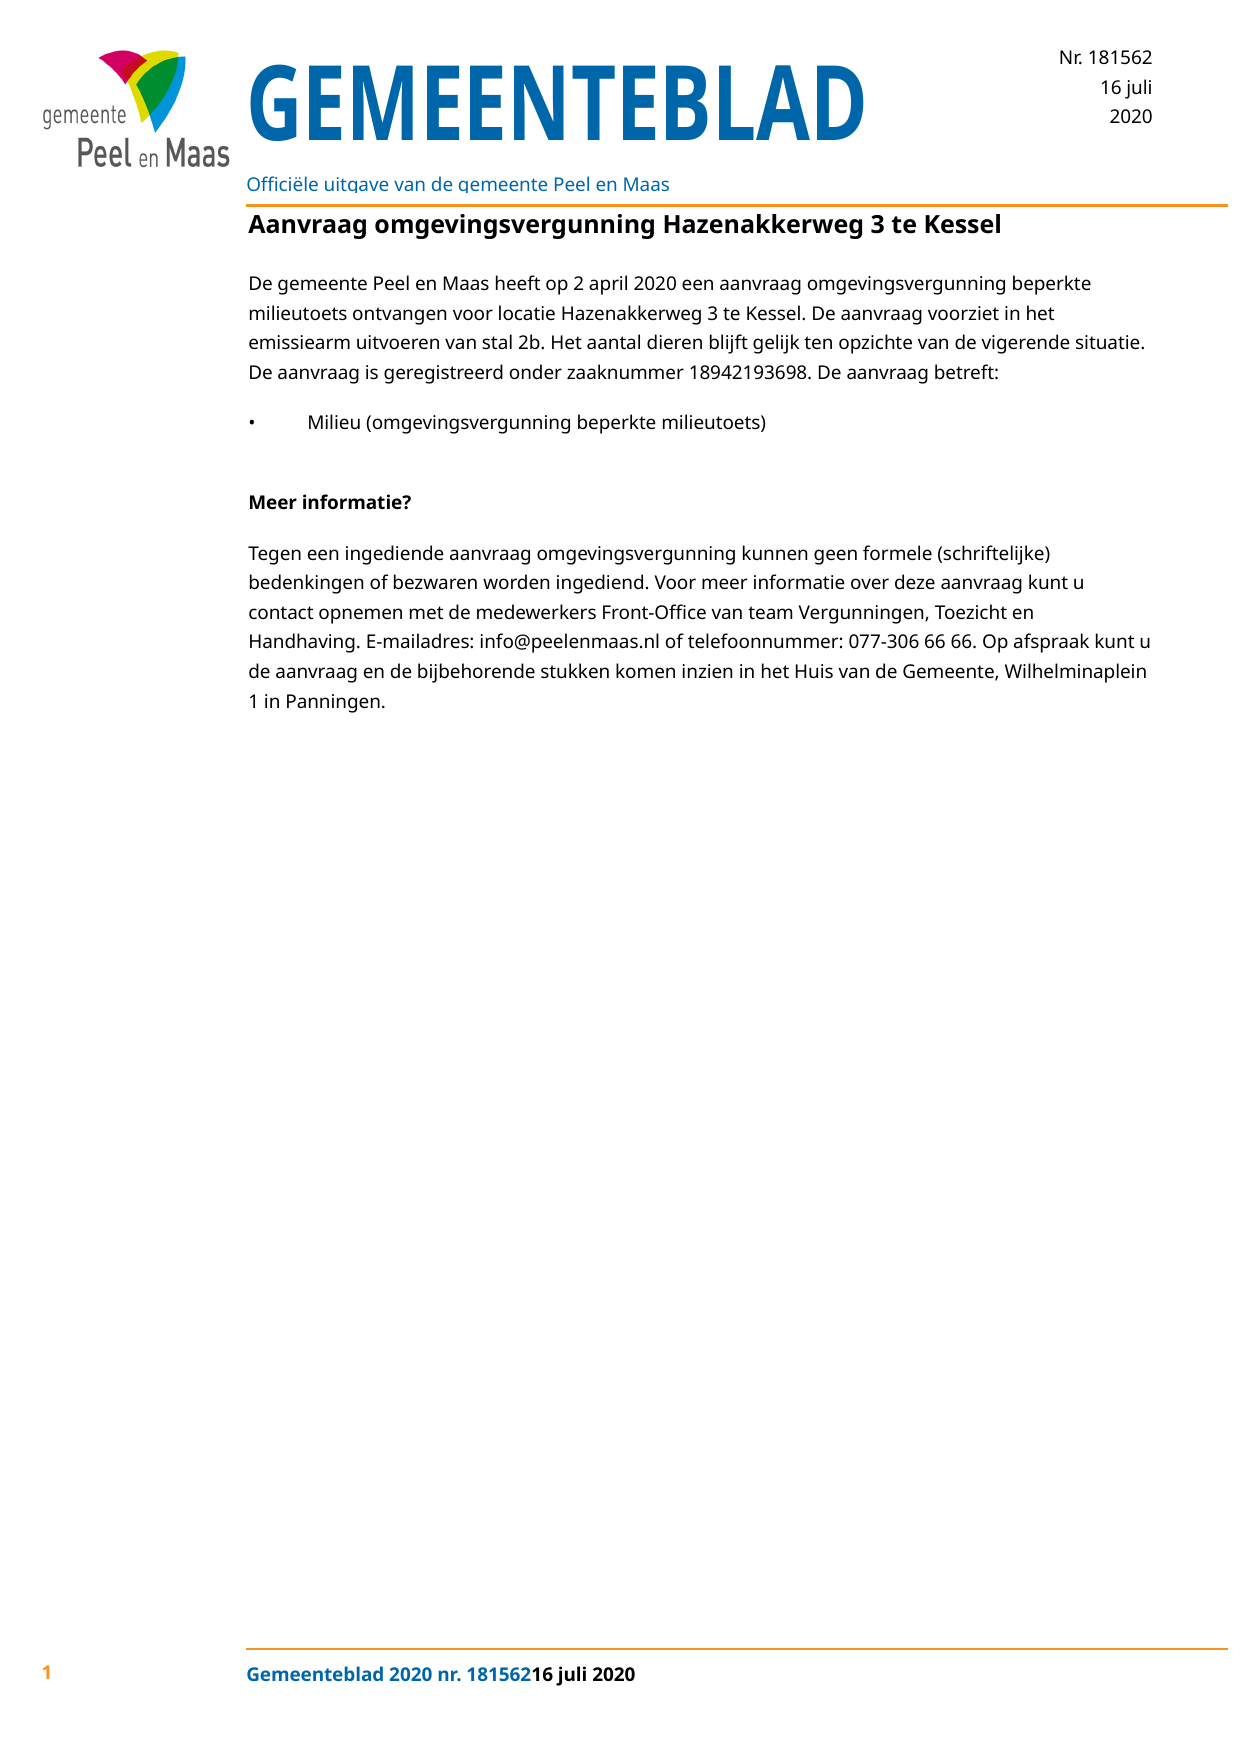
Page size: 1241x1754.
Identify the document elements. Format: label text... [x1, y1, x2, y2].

text Tegen een ingediende aanvraag omgevingsvergunning kunnen geen formele (schriftelijke) bedenkingen of bezwaren worden ingediend. Voor meer informatie over deze aanvraag kunt u contact opnemen met de medewerkers Front-Office van team Vergunningen, Toezicht en Handhaving. E-mailadres: info@peelenmaas.nl of telefoonnummer: 077-306 66 66. Op afspraak kunt u de aanvraag en de bijbehorende stukken komen inzien in het Huis van de Gemeente, Wilhelminaplein 1 in Panningen. [248, 540, 1152, 713]
text Meer informatie? [248, 489, 1152, 515]
text Aanvraag omgevingsvergunning Hazenakkerweg 3 te Kessel [248, 207, 1152, 241]
list Milieu (omgevingsvergunning beperkte milieutoets) [248, 409, 1152, 435]
picture [41, 47, 231, 172]
text De gemeente Peel en Maas heeft op 2 april 2020 een aanvraag omgevingsvergunning beperkte milieutoets ontvangen voor locatie Hazenakkerweg 3 te Kessel. De aanvraag voorziet in het emissiearm uitvoeren van stal 2b. Het aantal dieren blijft gelijk ten opzichte van de vigerende situatie. De aanvraag is geregistreerd onder zaaknummer 18942193698. De aanvraag betreft: [248, 270, 1152, 385]
